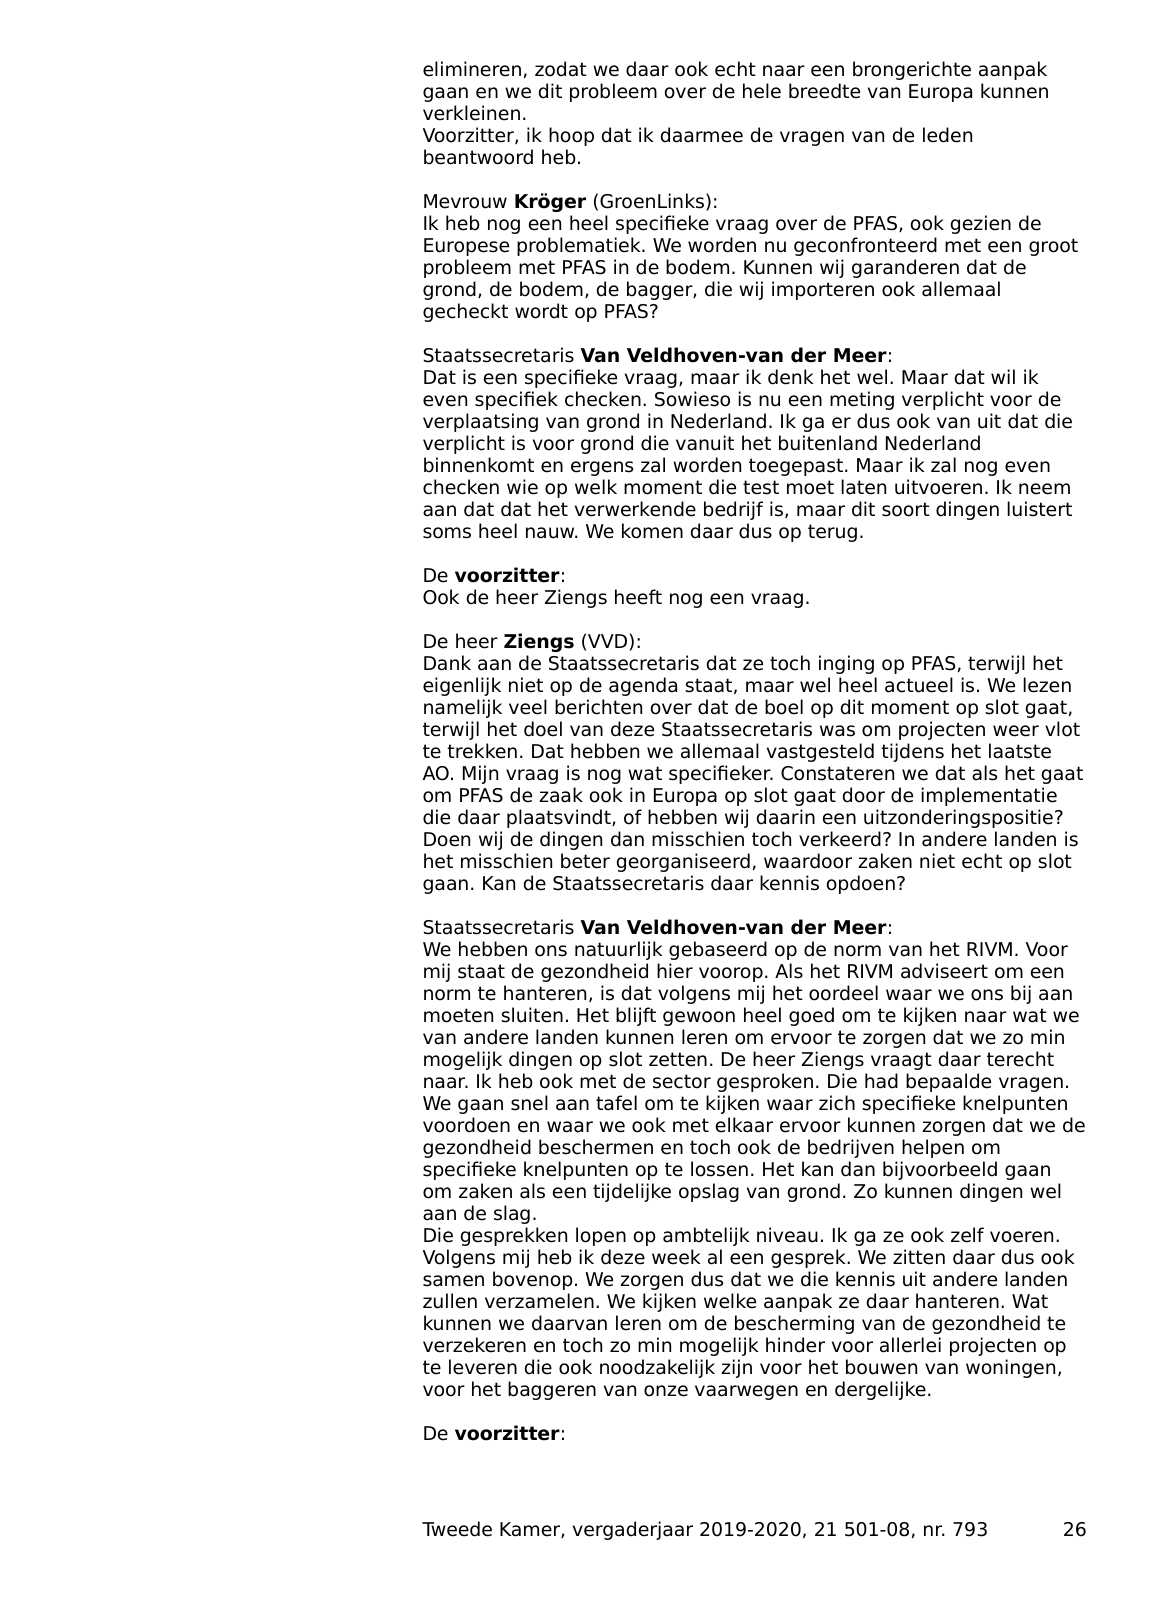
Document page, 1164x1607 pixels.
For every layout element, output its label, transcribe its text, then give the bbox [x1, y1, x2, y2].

text De voorzitter: [422, 1423, 1087, 1445]
text Dat is een specifieke vraag, maar ik denk het wel. Maar dat wil ik even specifiek checken. Sowieso is nu een meting verplicht voor de verplaatsing van grond in Nederland. Ik ga er dus ook van uit dat die verplicht is voor grond die vanuit het buitenland Nederland binnenkomt en ergens zal worden toegepast. Maar ik zal nog even checken wie op welk moment die test moet laten uitvoeren. Ik neem aan dat dat het verwerkende bedrijf is, maar dit soort dingen luistert soms heel nauw. We komen daar dus op terug. [422, 367, 1087, 543]
text Die gesprekken lopen op ambtelijk niveau. Ik ga ze ook zelf voeren. Volgens mij heb ik deze week al een gesprek. We zitten daar dus ook samen bovenop. We zorgen dus dat we die kennis uit andere landen zullen verzamelen. We kijken welke aanpak ze daar hanteren. Wat kunnen we daarvan leren om de bescherming van de gezondheid te verzekeren en toch zo min mogelijk hinder voor allerlei projecten op te leveren die ook noodzakelijk zijn voor het bouwen van woningen, voor het baggeren van onze vaarwegen en dergelijke. [422, 1225, 1087, 1401]
text Dank aan de Staatssecretaris dat ze toch inging op PFAS, terwijl het eigenlijk niet op de agenda staat, maar wel heel actueel is. We lezen namelijk veel berichten over dat de boel op dit moment op slot gaat, terwijl het doel van deze Staatssecretaris was om projecten weer vlot te trekken. Dat hebben we allemaal vastgesteld tijdens het laatste AO. Mijn vraag is nog wat specifieker. Constateren we dat als het gaat om PFAS de zaak ook in Europa op slot gaat door de implementatie die daar plaatsvindt, of hebben wij daarin een uitzonderingspositie? Doen wij de dingen dan misschien toch verkeerd? In andere landen is het misschien beter georganiseerd, waardoor zaken niet echt op slot gaan. Kan de Staatssecretaris daar kennis opdoen? [422, 653, 1087, 895]
text Mevrouw Kröger (GroenLinks): [422, 191, 1087, 213]
text Staatssecretaris Van Veldhoven-van der Meer: [422, 917, 1087, 939]
text Staatssecretaris Van Veldhoven-van der Meer: [422, 345, 1087, 367]
text De heer Ziengs (VVD): [422, 631, 1087, 653]
text Voorzitter, ik hoop dat ik daarmee de vragen van de leden beantwoord heb. [422, 125, 1087, 169]
text Ik heb nog een heel specifieke vraag over de PFAS, ook gezien de Europese problematiek. We worden nu geconfronteerd met een groot probleem met PFAS in de bodem. Kunnen wij garanderen dat de grond, de bodem, de bagger, die wij importeren ook allemaal gecheckt wordt op PFAS? [422, 213, 1087, 323]
text De voorzitter: [422, 565, 1087, 587]
text Ook de heer Ziengs heeft nog een vraag. [422, 587, 1087, 609]
text elimineren, zodat we daar ook echt naar een brongerichte aanpak gaan en we dit probleem over de hele breedte van Europa kunnen verkleinen. [422, 59, 1087, 125]
text We hebben ons natuurlijk gebaseerd op de norm van het RIVM. Voor mij staat de gezondheid hier voorop. Als het RIVM adviseert om een norm te hanteren, is dat volgens mij het oordeel waar we ons bij aan moeten sluiten. Het blijft gewoon heel goed om te kijken naar wat we van andere landen kunnen leren om ervoor te zorgen dat we zo min mogelijk dingen op slot zetten. De heer Ziengs vraagt daar terecht naar. Ik heb ook met de sector gesproken. Die had bepaalde vragen. We gaan snel aan tafel om te kijken waar zich specifieke knelpunten voordoen en waar we ook met elkaar ervoor kunnen zorgen dat we de gezondheid beschermen en toch ook de bedrijven helpen om specifieke knelpunten op te lossen. Het kan dan bijvoorbeeld gaan om zaken als een tijdelijke opslag van grond. Zo kunnen dingen wel aan de slag. [422, 939, 1087, 1225]
